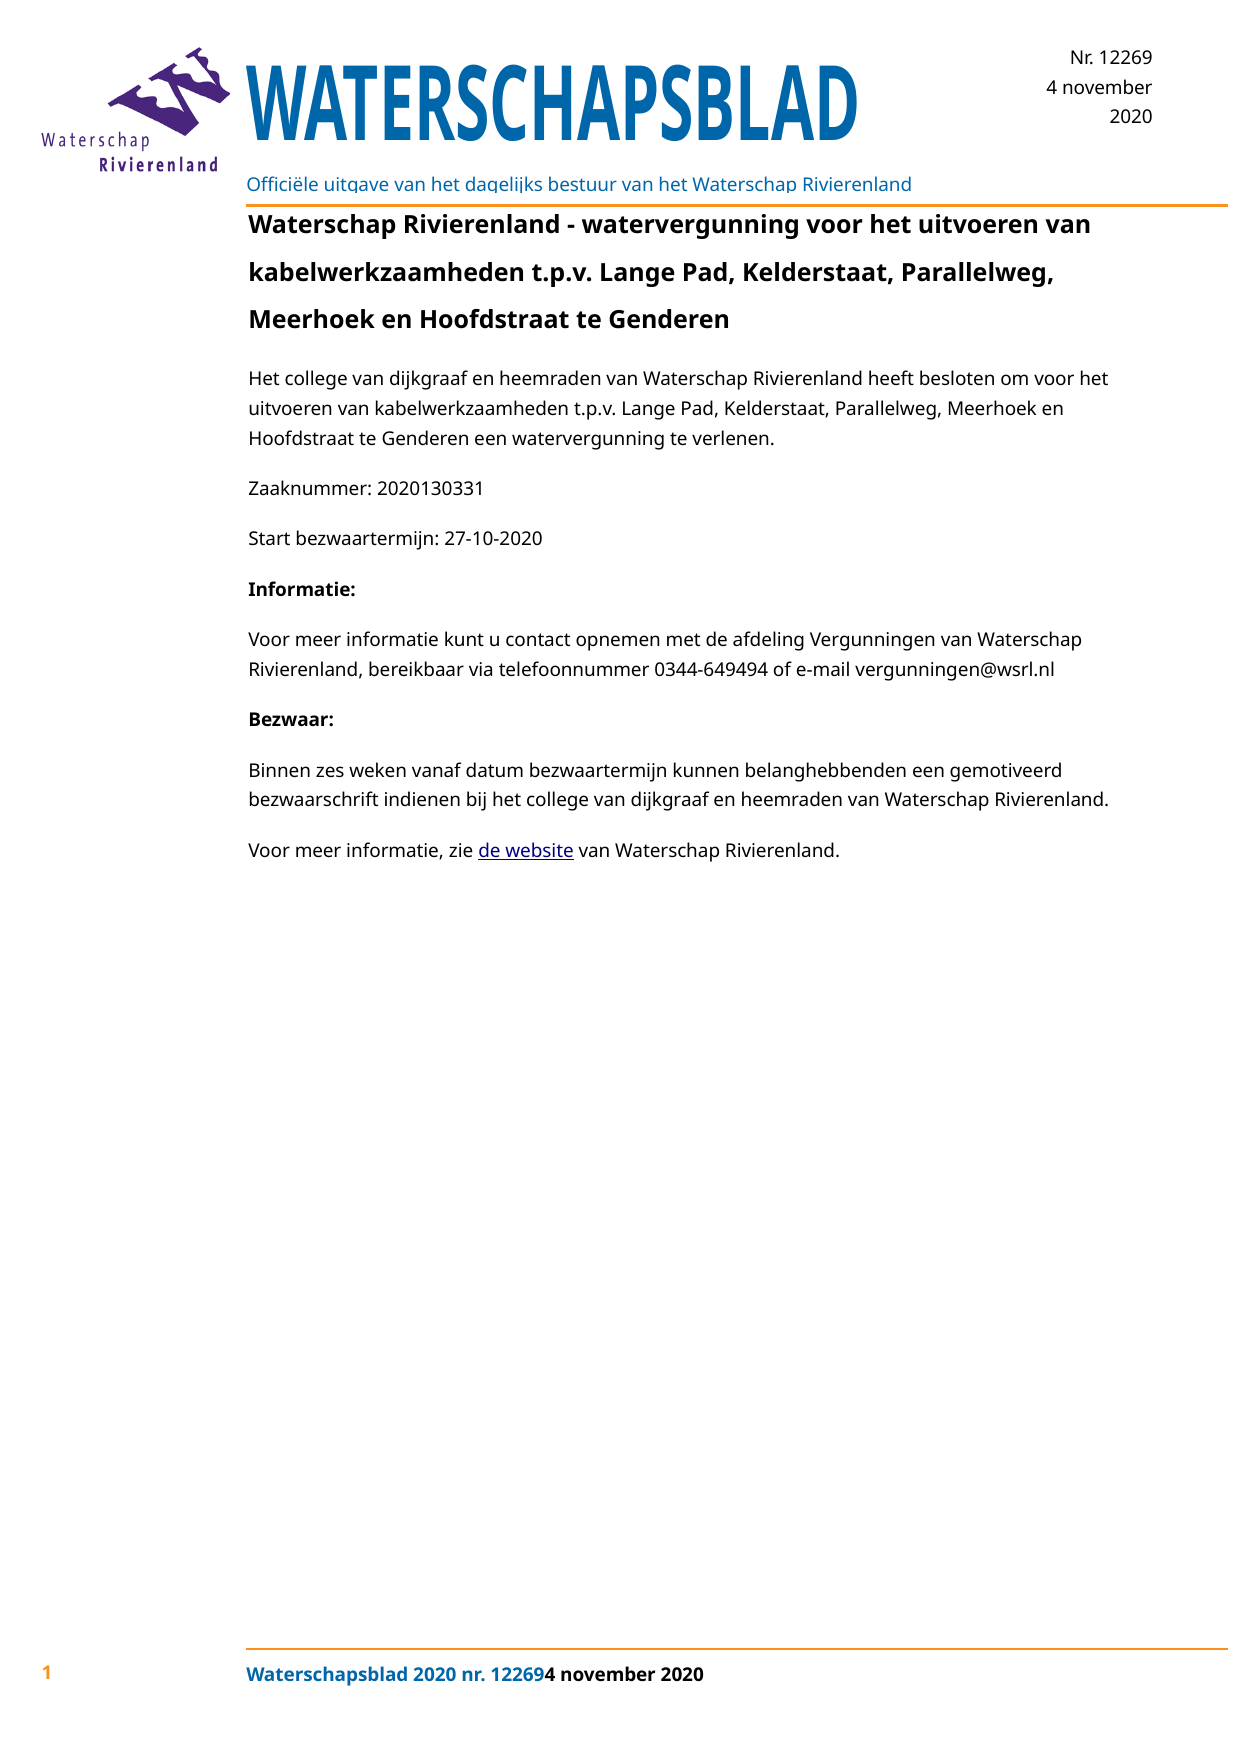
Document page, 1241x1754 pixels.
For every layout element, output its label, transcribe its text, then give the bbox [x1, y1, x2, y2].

text Voor meer informatie kunt u contact opnemen met de afdeling Vergunningen van Waterschap Rivierenland, bereikbaar via telefoonnummer 0344-649494 of e-mail vergunningen@wsrl.nl [248, 626, 1152, 682]
text Bezwaar: [248, 706, 1152, 732]
text Waterschap Rivierenland - watervergunning voor het uitvoeren van kabelwerkzaamheden t.p.v. Lange Pad, Kelderstaat, Parallelweg, Meerhoek en Hoofdstraat te Genderen [248, 207, 1152, 336]
text Binnen zes weken vanaf datum bezwaartermijn kunnen belanghebbenden een gemotiveerd bezwaarschrift indienen bij het college van dijkgraaf en heemraden van Waterschap Rivierenland. [248, 757, 1152, 812]
text Voor meer informatie, zie de website van Waterschap Rivierenland. [248, 837, 1152, 862]
text Zaaknummer: 2020130331 [248, 475, 1152, 501]
text Het college van dijkgraaf en heemraden van Waterschap Rivierenland heeft besloten om voor het uitvoeren van kabelwerkzaamheden t.p.v. Lange Pad, Kelderstaat, Parallelweg, Meerhoek en Hoofdstraat te Genderen een watervergunning te verlenen. [248, 366, 1152, 450]
picture [41, 47, 231, 172]
text Start bezwaartermijn: 27-10-2020 [248, 526, 1152, 551]
text Informatie: [248, 576, 1152, 602]
